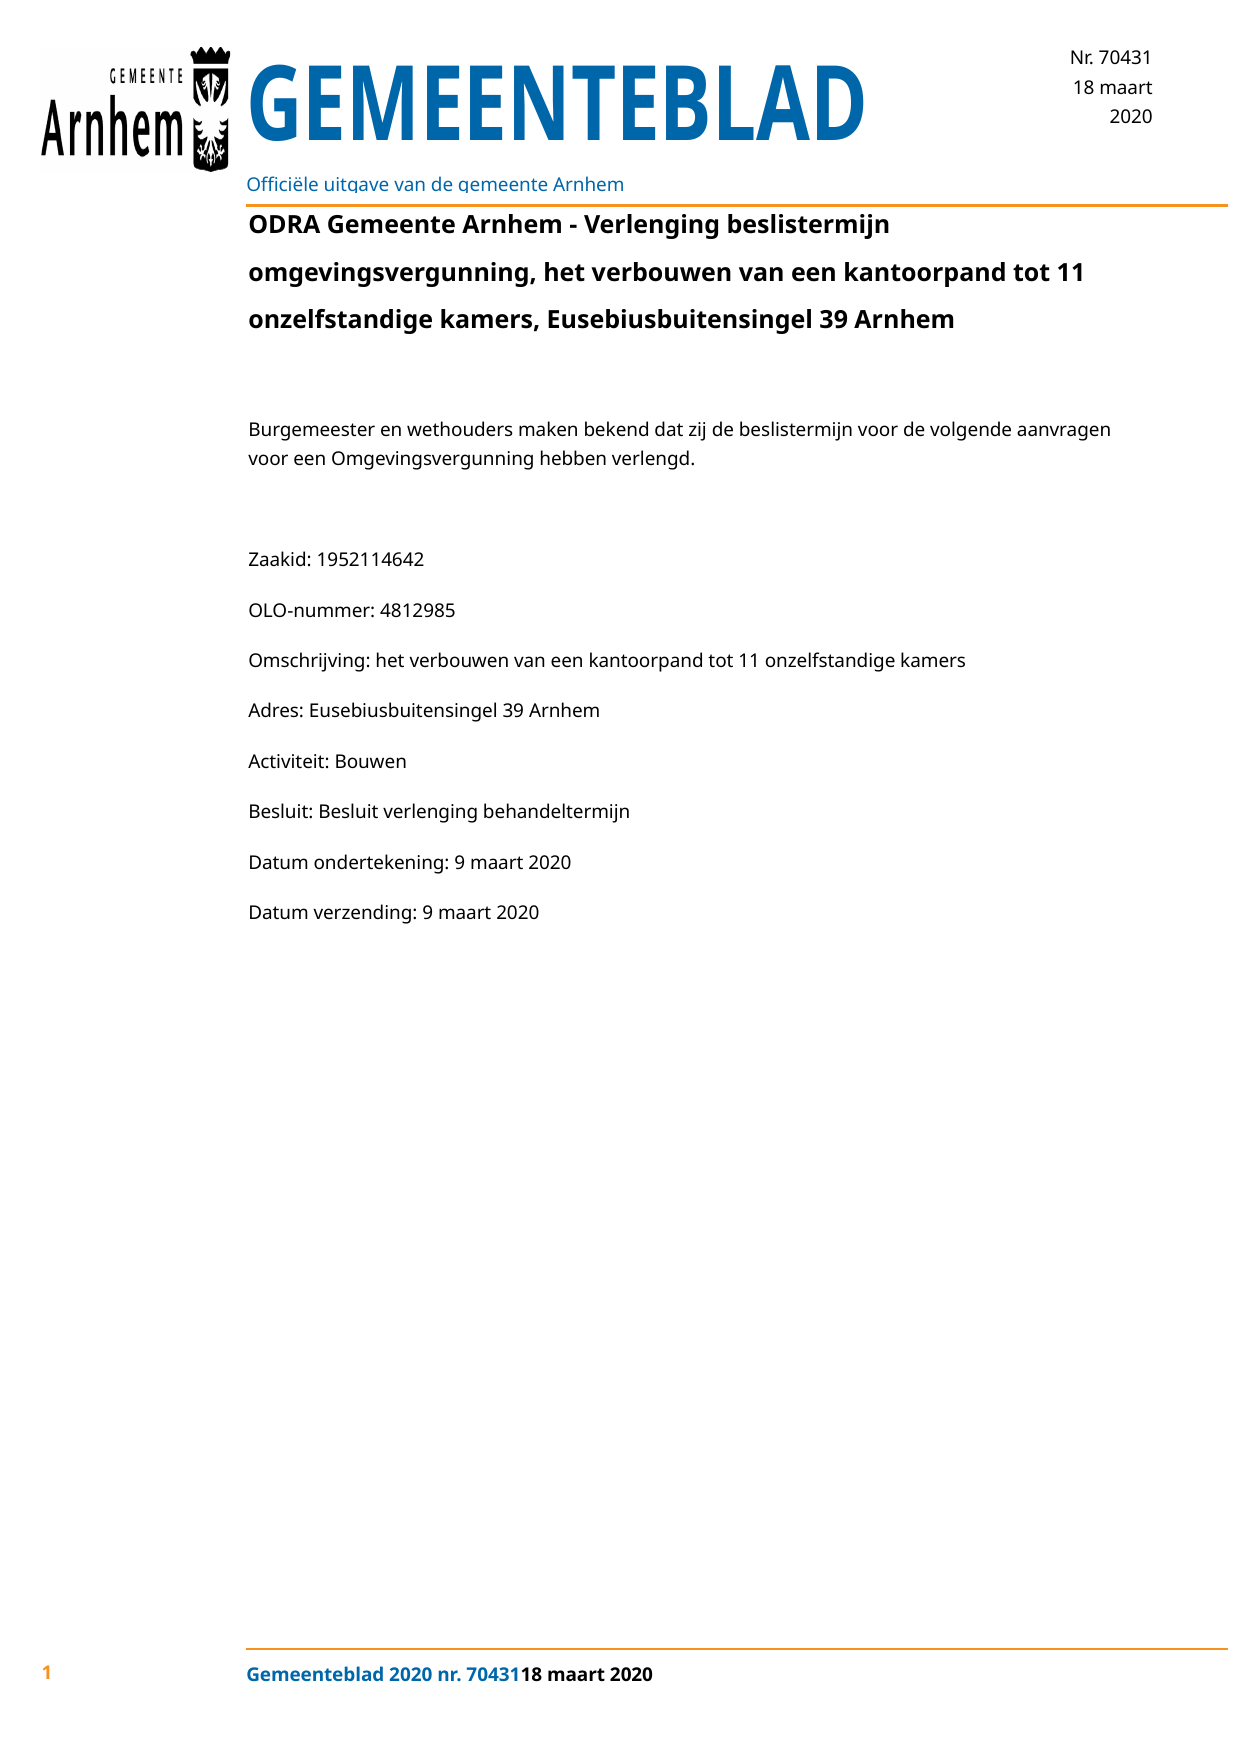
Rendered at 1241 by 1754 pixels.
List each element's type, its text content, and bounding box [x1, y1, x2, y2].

text Burgemeester en wethouders maken bekend dat zij de beslistermijn voor de volgende aanvragen voor een Omgevingsvergunning hebben verlengd. [248, 416, 1152, 471]
text Zaakid: 1952114642 [248, 546, 1152, 572]
text OLO-nummer: 4812985 [248, 597, 1152, 622]
text Activiteit: Bouwen [248, 748, 1152, 774]
text ODRA Gemeente Arnhem - Verlenging beslistermijn omgevingsvergunning, het verbouwen van een kantoorpand tot 11 onzelfstandige kamers, Eusebiusbuitensingel 39 Arnhem [248, 207, 1152, 336]
picture [41, 47, 231, 172]
text Adres: Eusebiusbuitensingel 39 Arnhem [248, 698, 1152, 723]
text Datum verzending: 9 maart 2020 [248, 899, 1152, 925]
text Omschrijving: het verbouwen van een kantoorpand tot 11 onzelfstandige kamers [248, 647, 1152, 673]
text Besluit: Besluit verlenging behandeltermijn [248, 798, 1152, 824]
text Datum ondertekening: 9 maart 2020 [248, 849, 1152, 874]
